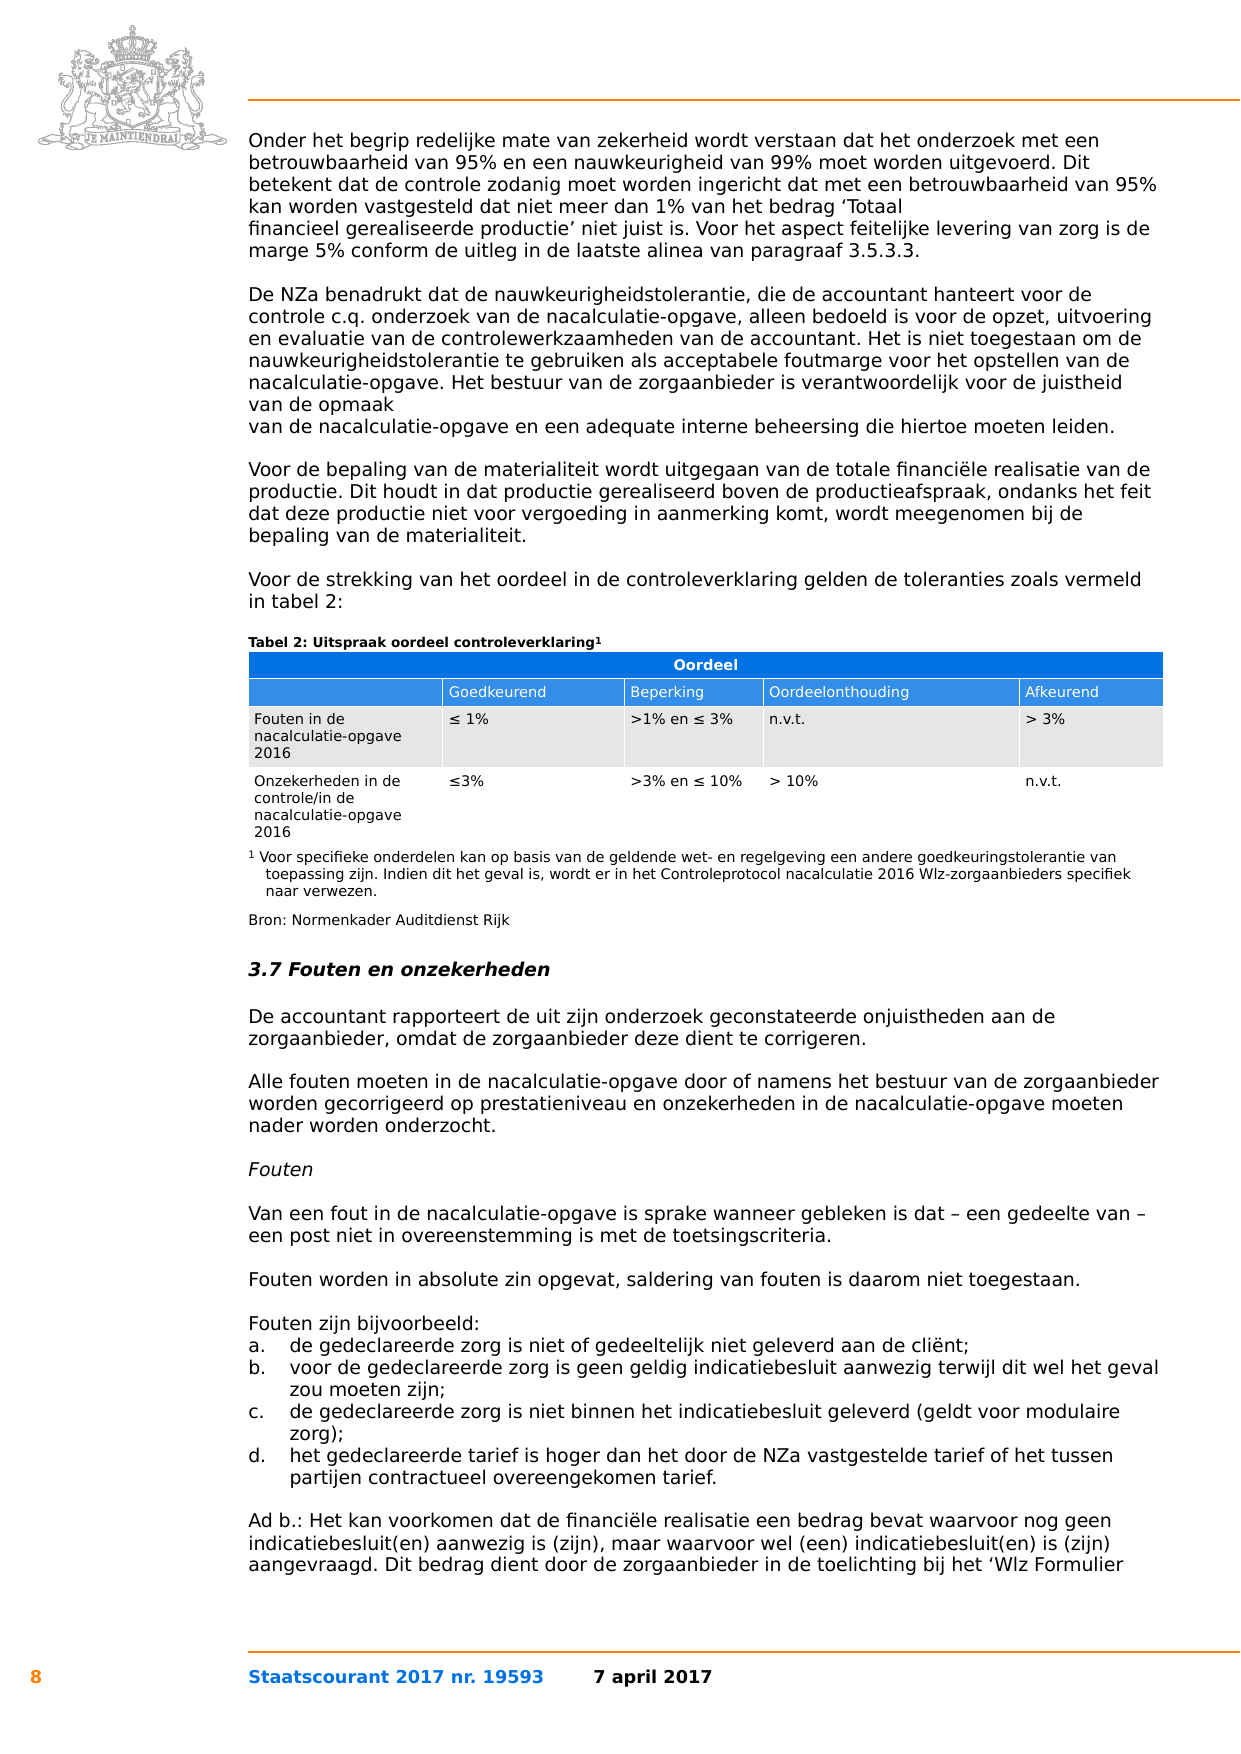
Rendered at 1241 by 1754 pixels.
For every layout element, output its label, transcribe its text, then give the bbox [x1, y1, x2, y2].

text financieel gerealiseerde productie’ niet juist is. Voor het aspect feitelijke levering van zorg is de marge 5% conform de uitleg in de laatste alinea van paragraaf 3.5.3.3. [248, 218, 1163, 262]
table_header Tabel 2: Uitspraak oordeel controleverklaring1 [248, 635, 1163, 651]
table_cell ≤ 1% [443, 707, 624, 767]
text Fouten zijn bijvoorbeeld: [248, 1313, 1163, 1335]
text Onder het begrip redelijke mate van zekerheid wordt verstaan dat het onderzoek met een betrouwbaarheid van 95% en een nauwkeurigheid van 99% moet worden uitgevoerd. Dit betekent dat de controle zodanig moet worden ingericht dat met een betrouwbaarheid van 95% kan worden vastgesteld dat niet meer dan 1% van het bedrag ‘Totaal [248, 130, 1163, 218]
table_cell Fouten in de nacalculatie-opgave 2016 [249, 707, 442, 767]
table_cell Oordeel [249, 652, 1163, 678]
text Voor de bepaling van de materialiteit wordt uitgegaan van de totale financiële realisatie van de productie. Dit houdt in dat productie gerealiseerd boven de productieafspraak, ondanks het feit dat deze productie niet voor vergoeding in aanmerking komt, wordt meegenomen bij de bepaling van de materialiteit. [248, 459, 1163, 547]
table_cell >3% en ≤ 10% [625, 768, 763, 845]
text c. de gedeclareerde zorg is niet binnen het indicatiebesluit geleverd (geldt voor modulaire zorg); [248, 1401, 1163, 1444]
text d. het gedeclareerde tarief is hoger dan het door de NZa vastgestelde tarief of het tussen partijen contractueel overeengekomen tarief. [248, 1444, 1163, 1488]
table_cell >1% en ≤ 3% [625, 707, 763, 767]
table_cell n.v.t. [1020, 768, 1163, 845]
text van de nacalculatie-opgave en een adequate interne beheersing die hiertoe moeten leiden. [248, 416, 1163, 437]
picture [38, 25, 227, 150]
table_cell Goedkeurend [443, 679, 624, 706]
text b. voor de gedeclareerde zorg is geen geldig indicatiebesluit aanwezig terwijl dit wel het geval zou moeten zijn; [248, 1357, 1163, 1401]
table_cell > 10% [764, 768, 1019, 845]
table_cell 1 Voor specifieke onderdelen kan op basis van de geldende wet- en regelgeving een andere goedkeuringstolerantie van toepassing zijn. Indien dit het geval is, wordt er in het Controleprotocol nacalculatie 2016 Wlz-zorgaanbieders specifiek naar verwezen. Bron: Normenkader Auditdienst Rijk [248, 846, 1163, 928]
text Voor de strekking van het oordeel in de controleverklaring gelden de toleranties zoals vermeld in tabel 2: [248, 569, 1163, 613]
subtitle Fouten [248, 1159, 1163, 1181]
text Van een fout in de nacalculatie-opgave is sprake wanneer gebleken is dat – een gedeelte van – een post niet in overeenstemming is met de toetsingscriteria. [248, 1203, 1163, 1247]
table_cell Beperking [625, 679, 763, 706]
text Alle fouten moeten in de nacalculatie-opgave door of namens het bestuur van de zorgaanbieder worden gecorrigeerd op prestatieniveau en onzekerheden in de nacalculatie-opgave moeten nader worden onderzocht. [248, 1071, 1163, 1137]
table_cell Oordeelonthouding [764, 679, 1019, 706]
text Fouten worden in absolute zin opgevat, saldering van fouten is daarom niet toegestaan. [248, 1269, 1163, 1291]
text De NZa benadrukt dat de nauwkeurigheidstolerantie, die de accountant hanteert voor de controle c.q. onderzoek van de nacalculatie-opgave, alleen bedoeld is voor de opzet, uitvoering en evaluatie van de controlewerkzaamheden van de accountant. Het is niet toegestaan om de nauwkeurigheidstolerantie te gebruiken als acceptabele foutmarge voor het opstellen van de nacalculatie-opgave. Het bestuur van de zorgaanbieder is verantwoordelijk voor de juistheid van de opmaak [248, 284, 1163, 416]
text De accountant rapporteert de uit zijn onderzoek geconstateerde onjuistheden aan de zorgaanbieder, omdat de zorgaanbieder deze dient te corrigeren. [248, 1006, 1163, 1049]
text a. de gedeclareerde zorg is niet of gedeeltelijk niet geleverd aan de cliënt; [248, 1335, 1163, 1357]
table_cell n.v.t. [764, 707, 1019, 767]
table_cell > 3% [1020, 707, 1163, 767]
table_cell [249, 679, 442, 706]
table_cell ≤3% [443, 768, 624, 845]
table_cell Onzekerheden in de controle/in de nacalculatie-opgave 2016 [249, 768, 442, 845]
subtitle 3.7 Fouten en onzekerheden [248, 958, 1163, 981]
text Ad b.: Het kan voorkomen dat de financiële realisatie een bedrag bevat waarvoor nog geen indicatiebesluit(en) aanwezig is (zijn), maar waarvoor wel (een) indicatiebesluit(en) is (zijn) aangevraagd. Dit bedrag dient door de zorgaanbieder in de toelichting bij het ‘Wlz Formulier [248, 1510, 1163, 1576]
table_cell Afkeurend [1020, 679, 1163, 706]
